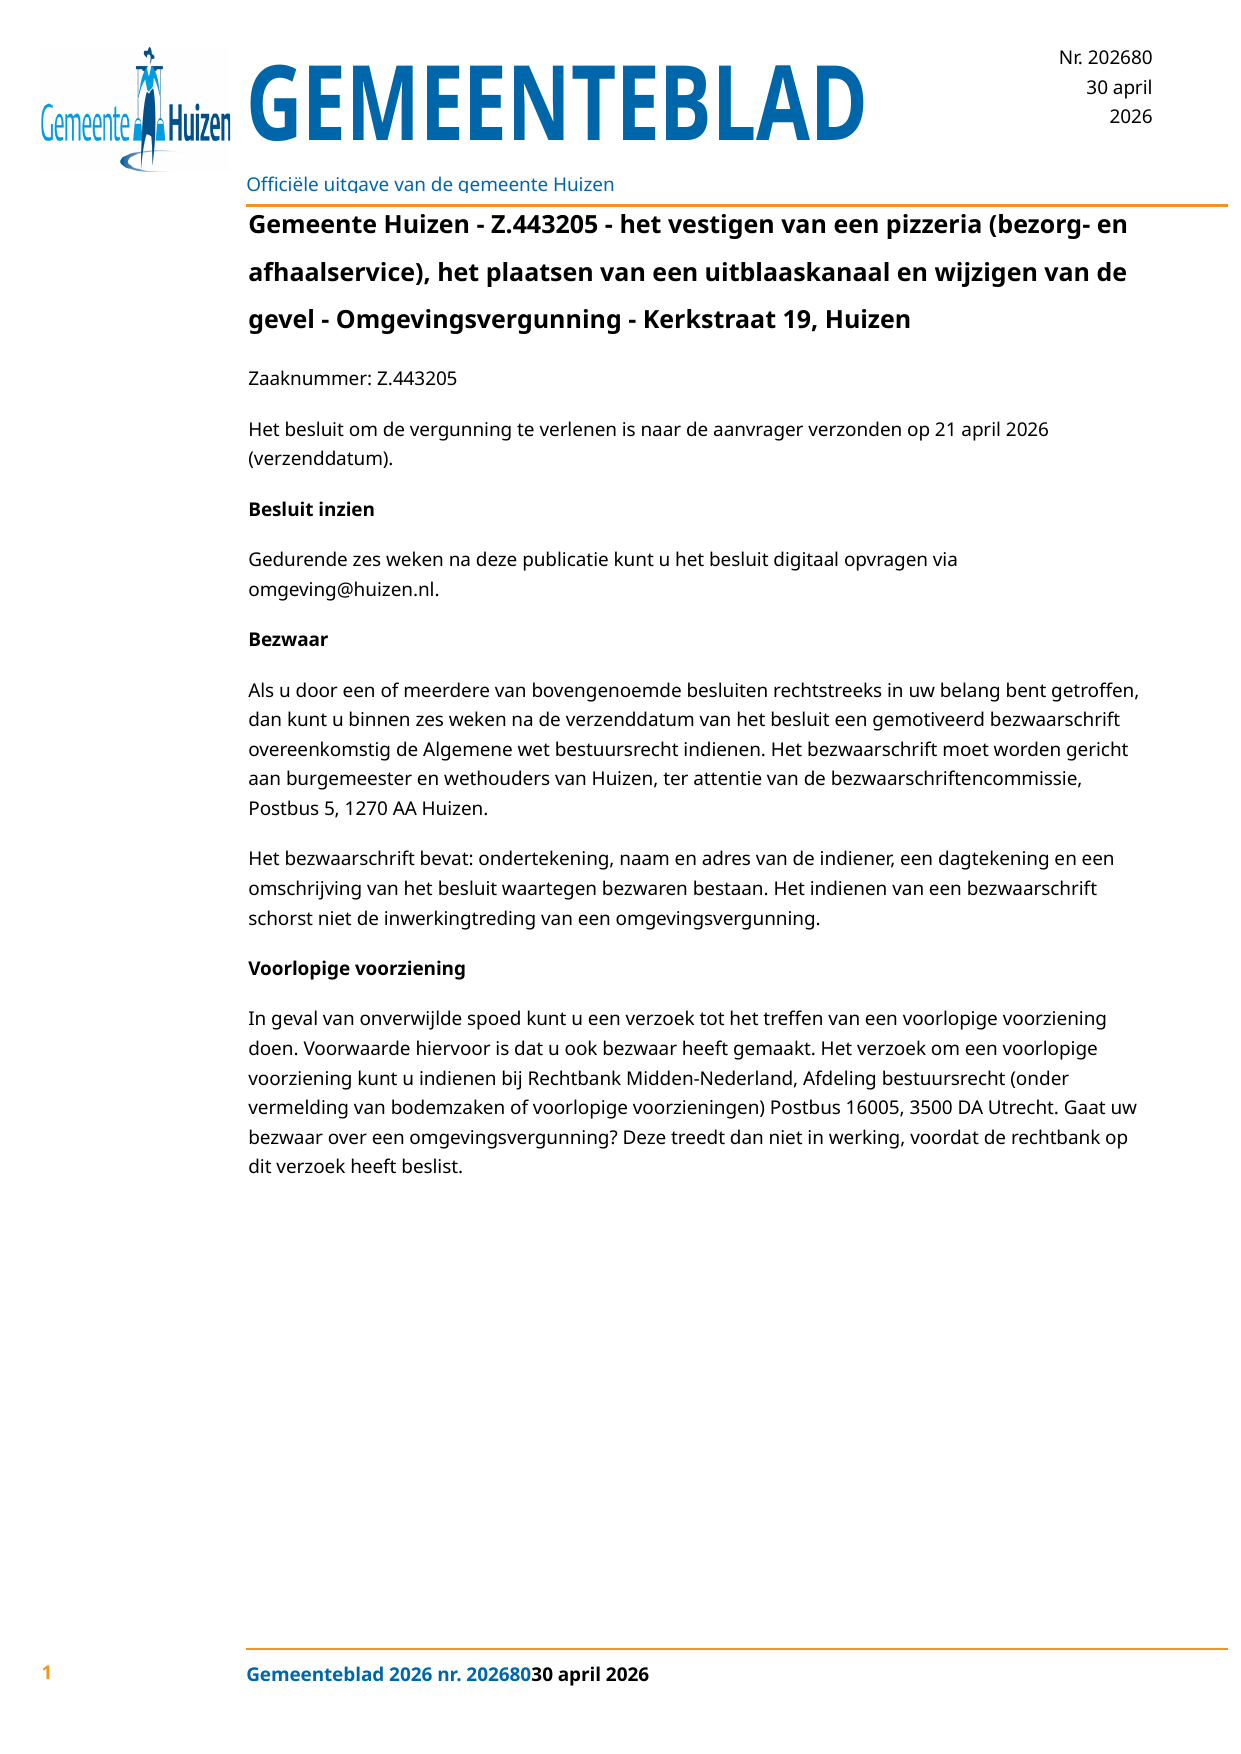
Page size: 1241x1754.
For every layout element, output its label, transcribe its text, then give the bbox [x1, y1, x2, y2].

text Het bezwaarschrift bevat: ondertekening, naam en adres van de indiener, een dagtekening en een omschrijving van het besluit waartegen bezwaren bestaan. Het indienen van een bezwaarschrift schorst niet de inwerkingtreding van een omgevingsvergunning. [248, 846, 1152, 930]
text Gedurende zes weken na deze publicatie kunt u het besluit digitaal opvragen via omgeving@huizen.nl. [248, 546, 1152, 602]
picture [41, 47, 231, 172]
text Als u door een of meerdere van bovengenoemde besluiten rechtstreeks in uw belang bent getroffen, dan kunt u binnen zes weken na de verzenddatum van het besluit een gemotiveerd bezwaarschrift overeenkomstig de Algemene wet bestuursrecht indienen. Het bezwaarschrift moet worden gericht aan burgemeester en wethouders van Huizen, ter attentie van de bezwaarschriftencommissie, Postbus 5, 1270 AA Huizen. [248, 677, 1152, 821]
text Bezwaar [248, 626, 1152, 652]
text Voorlopige voorziening [248, 955, 1152, 981]
text Zaaknummer: Z.443205 [248, 366, 1152, 391]
text Gemeente Huizen - Z.443205 - het vestigen van een pizzeria (bezorg- en afhaalservice), het plaatsen van een uitblaaskanaal en wijzigen van de gevel - Omgevingsvergunning - Kerkstraat 19, Huizen [248, 207, 1152, 336]
text In geval van onverwijlde spoed kunt u een verzoek tot het treffen van een voorlopige voorziening doen. Voorwaarde hiervoor is dat u ook bezwaar heeft gemaakt. Het verzoek om een voorlopige voorziening kunt u indienen bij Rechtbank Midden-Nederland, Afdeling bestuursrecht (onder vermelding van bodemzaken of voorlopige voorzieningen) Postbus 16005, 3500 DA Utrecht. Gaat uw bezwaar over een omgevingsvergunning? Deze treedt dan niet in werking, voordat de rechtbank op dit verzoek heeft beslist. [248, 1006, 1152, 1179]
text Besluit inzien [248, 496, 1152, 522]
text Het besluit om de vergunning te verlenen is naar de aanvrager verzonden op 21 april 2026 (verzenddatum). [248, 416, 1152, 471]
